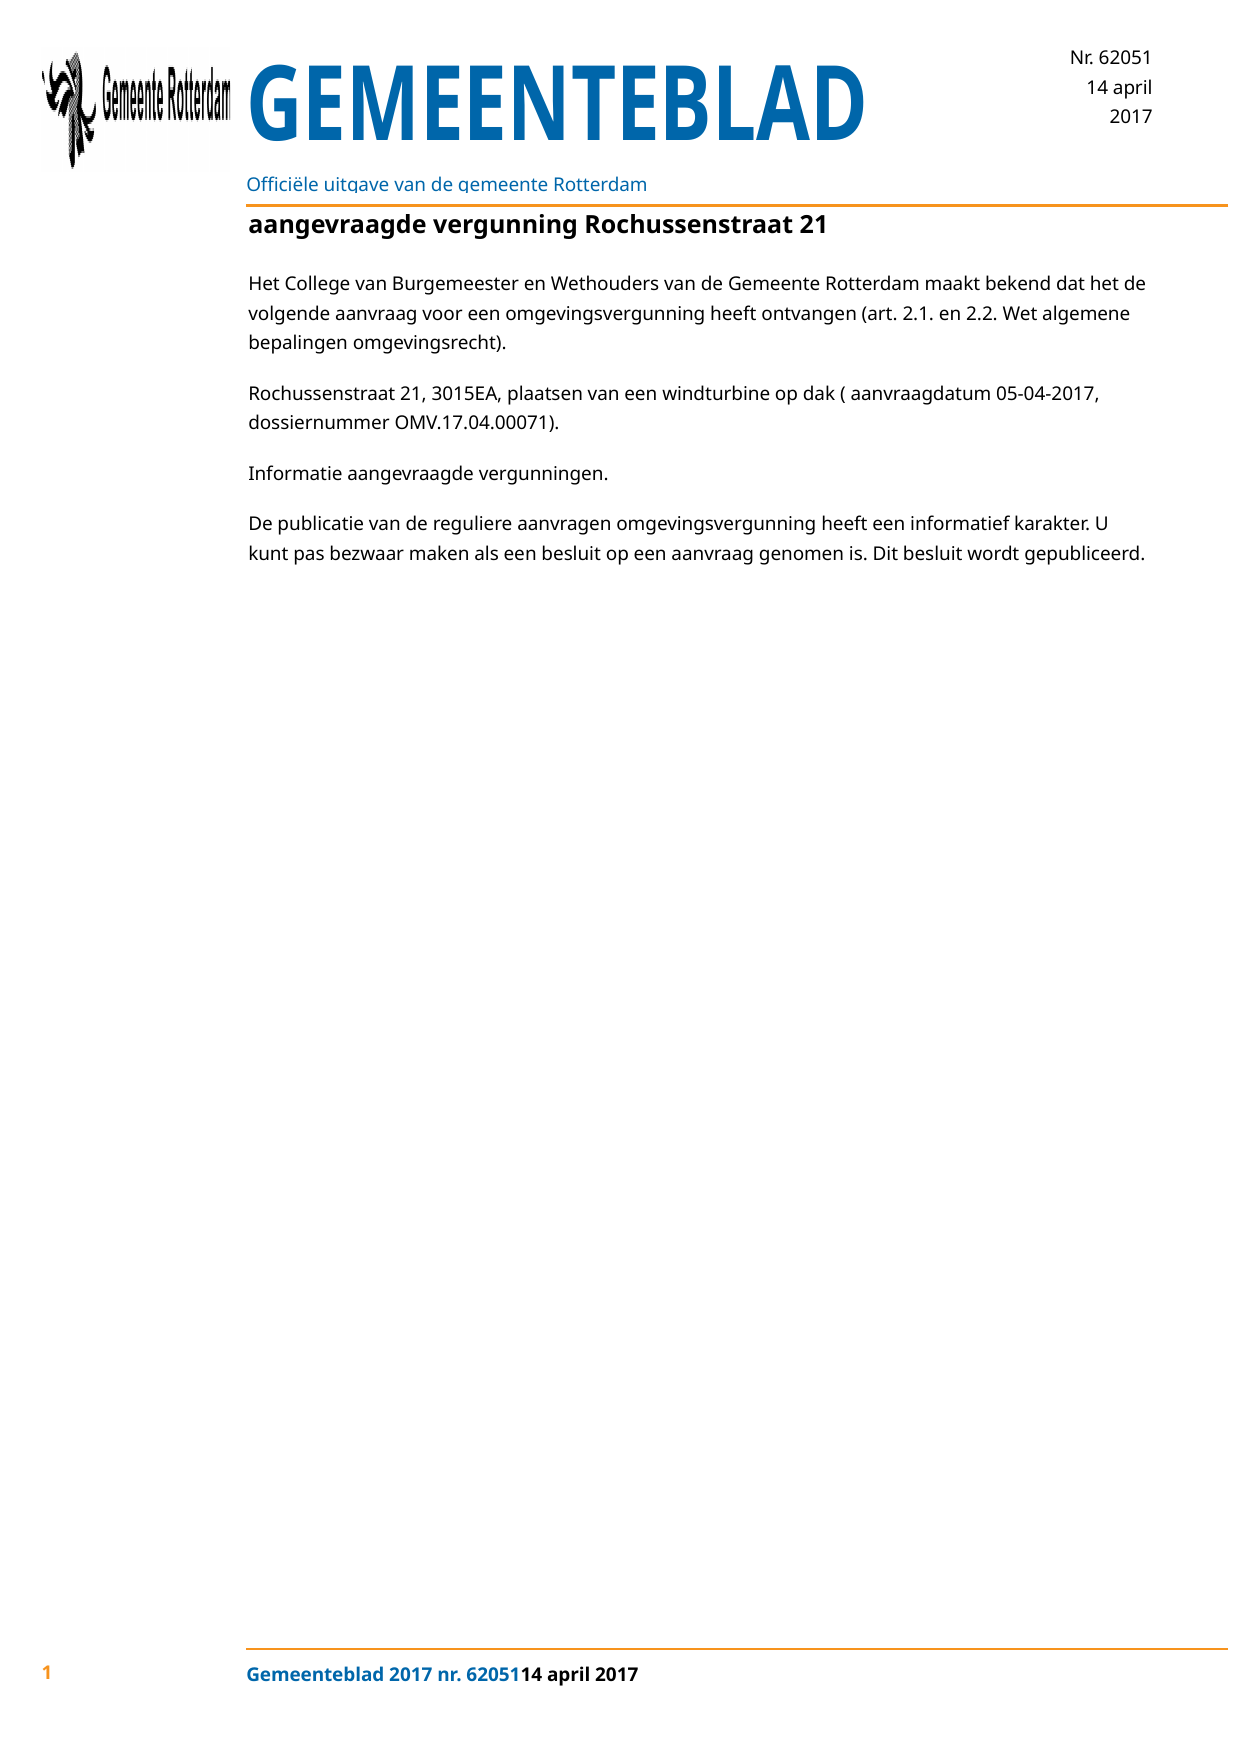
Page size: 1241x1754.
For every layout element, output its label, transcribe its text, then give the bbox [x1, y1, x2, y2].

text Informatie aangevraagde vergunningen. [248, 460, 1152, 486]
text Rochussenstraat 21, 3015EA, plaatsen van een windturbine op dak ( aanvraagdatum 05-04-2017, dossiernummer OMV.17.04.00071). [248, 380, 1152, 435]
text aangevraagde vergunning Rochussenstraat 21 [248, 207, 1152, 241]
text Het College van Burgemeester en Wethouders van de Gemeente Rotterdam maakt bekend dat het de volgende aanvraag voor een omgevingsvergunning heeft ontvangen (art. 2.1. en 2.2. Wet algemene bepalingen omgevingsrecht). [248, 270, 1152, 355]
picture [41, 47, 231, 172]
text De publicatie van de reguliere aanvragen omgevingsvergunning heeft een informatief karakter. U kunt pas bezwaar maken als een besluit op een aanvraag genomen is. Dit besluit wordt gepubliceerd. [248, 510, 1152, 566]
